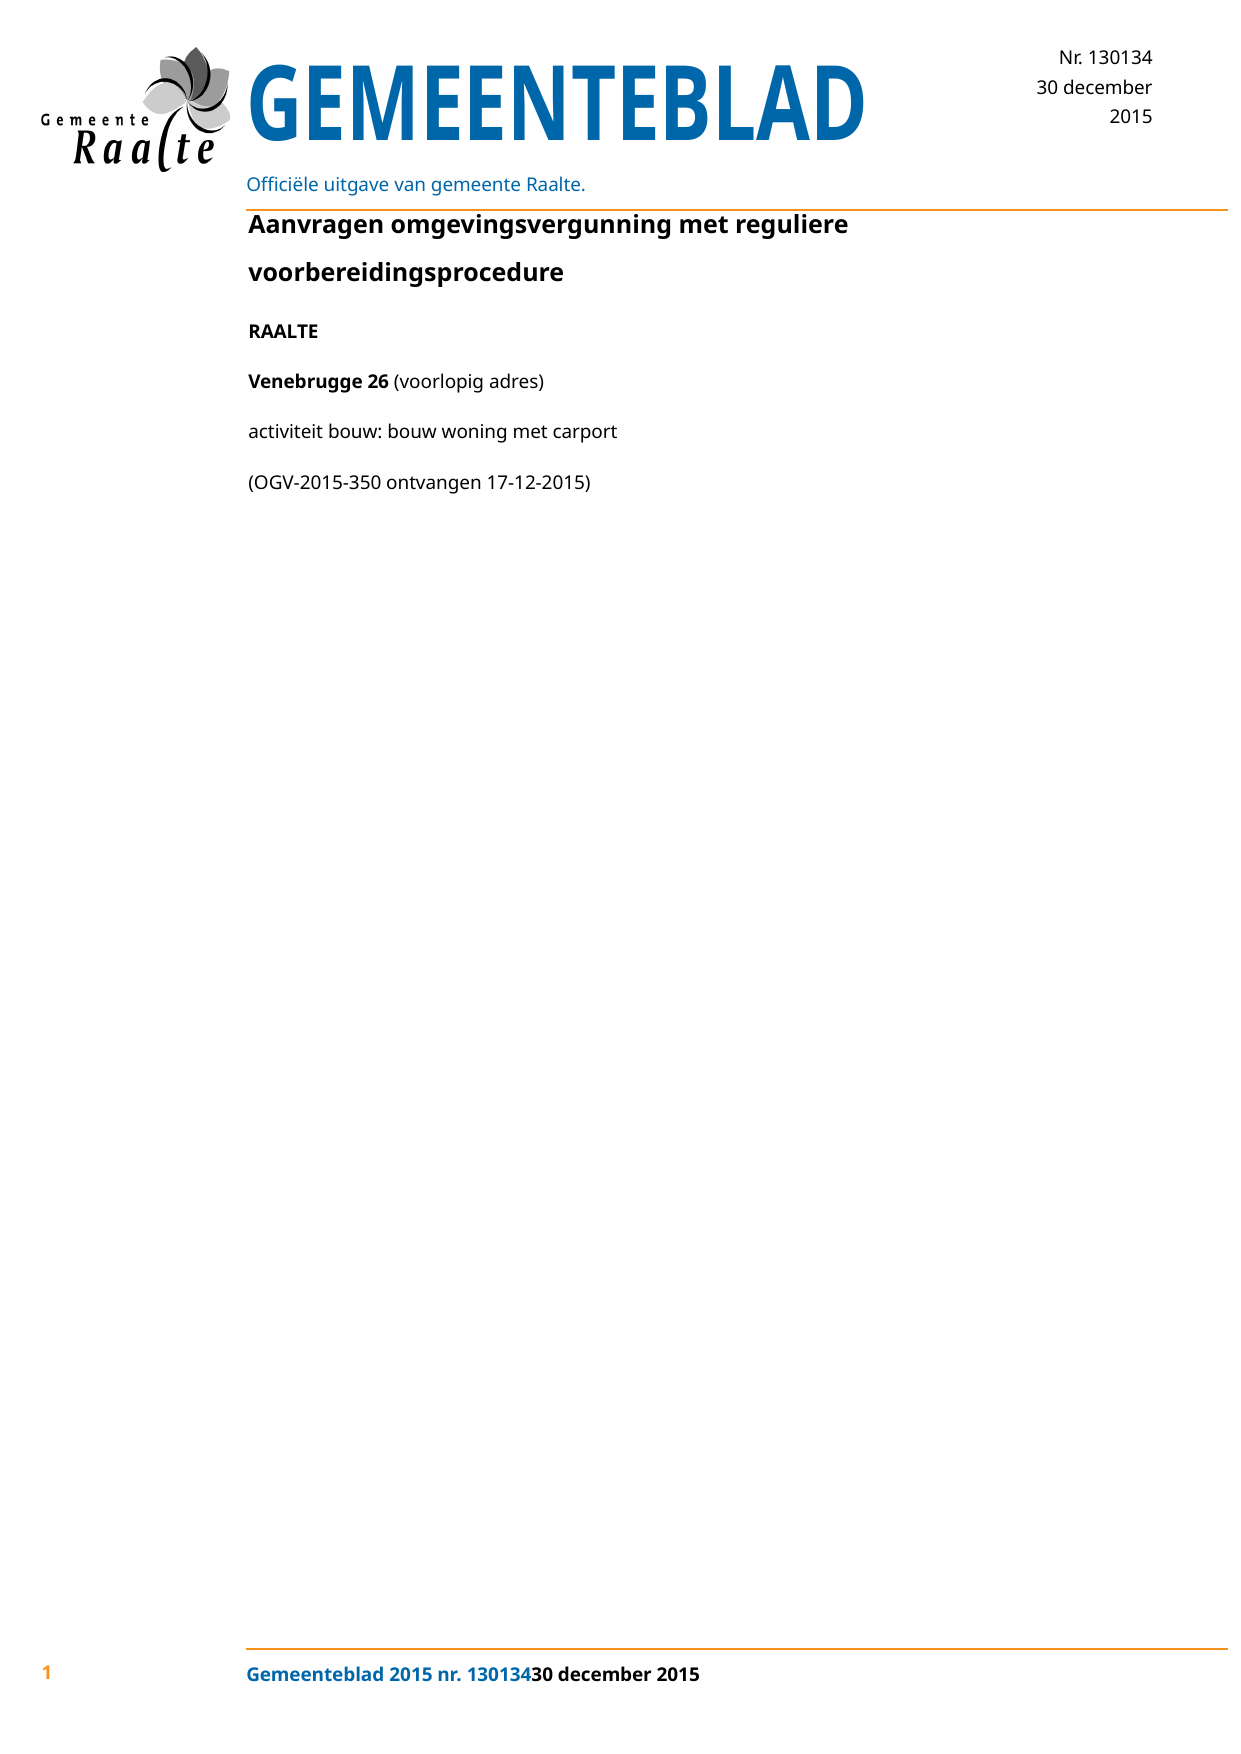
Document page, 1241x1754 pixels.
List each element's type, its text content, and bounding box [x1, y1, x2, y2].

text Venebrugge 26 (voorlopig adres) [248, 368, 1152, 394]
text activiteit bouw: bouw woning met carport [248, 419, 1152, 444]
text RAALTE [248, 318, 1152, 344]
text Aanvragen omgevingsvergunning met reguliere voorbereidingsprocedure [248, 211, 1152, 288]
picture [41, 47, 231, 172]
text (OGV-2015-350 ontvangen 17-12-2015) [248, 469, 1152, 495]
